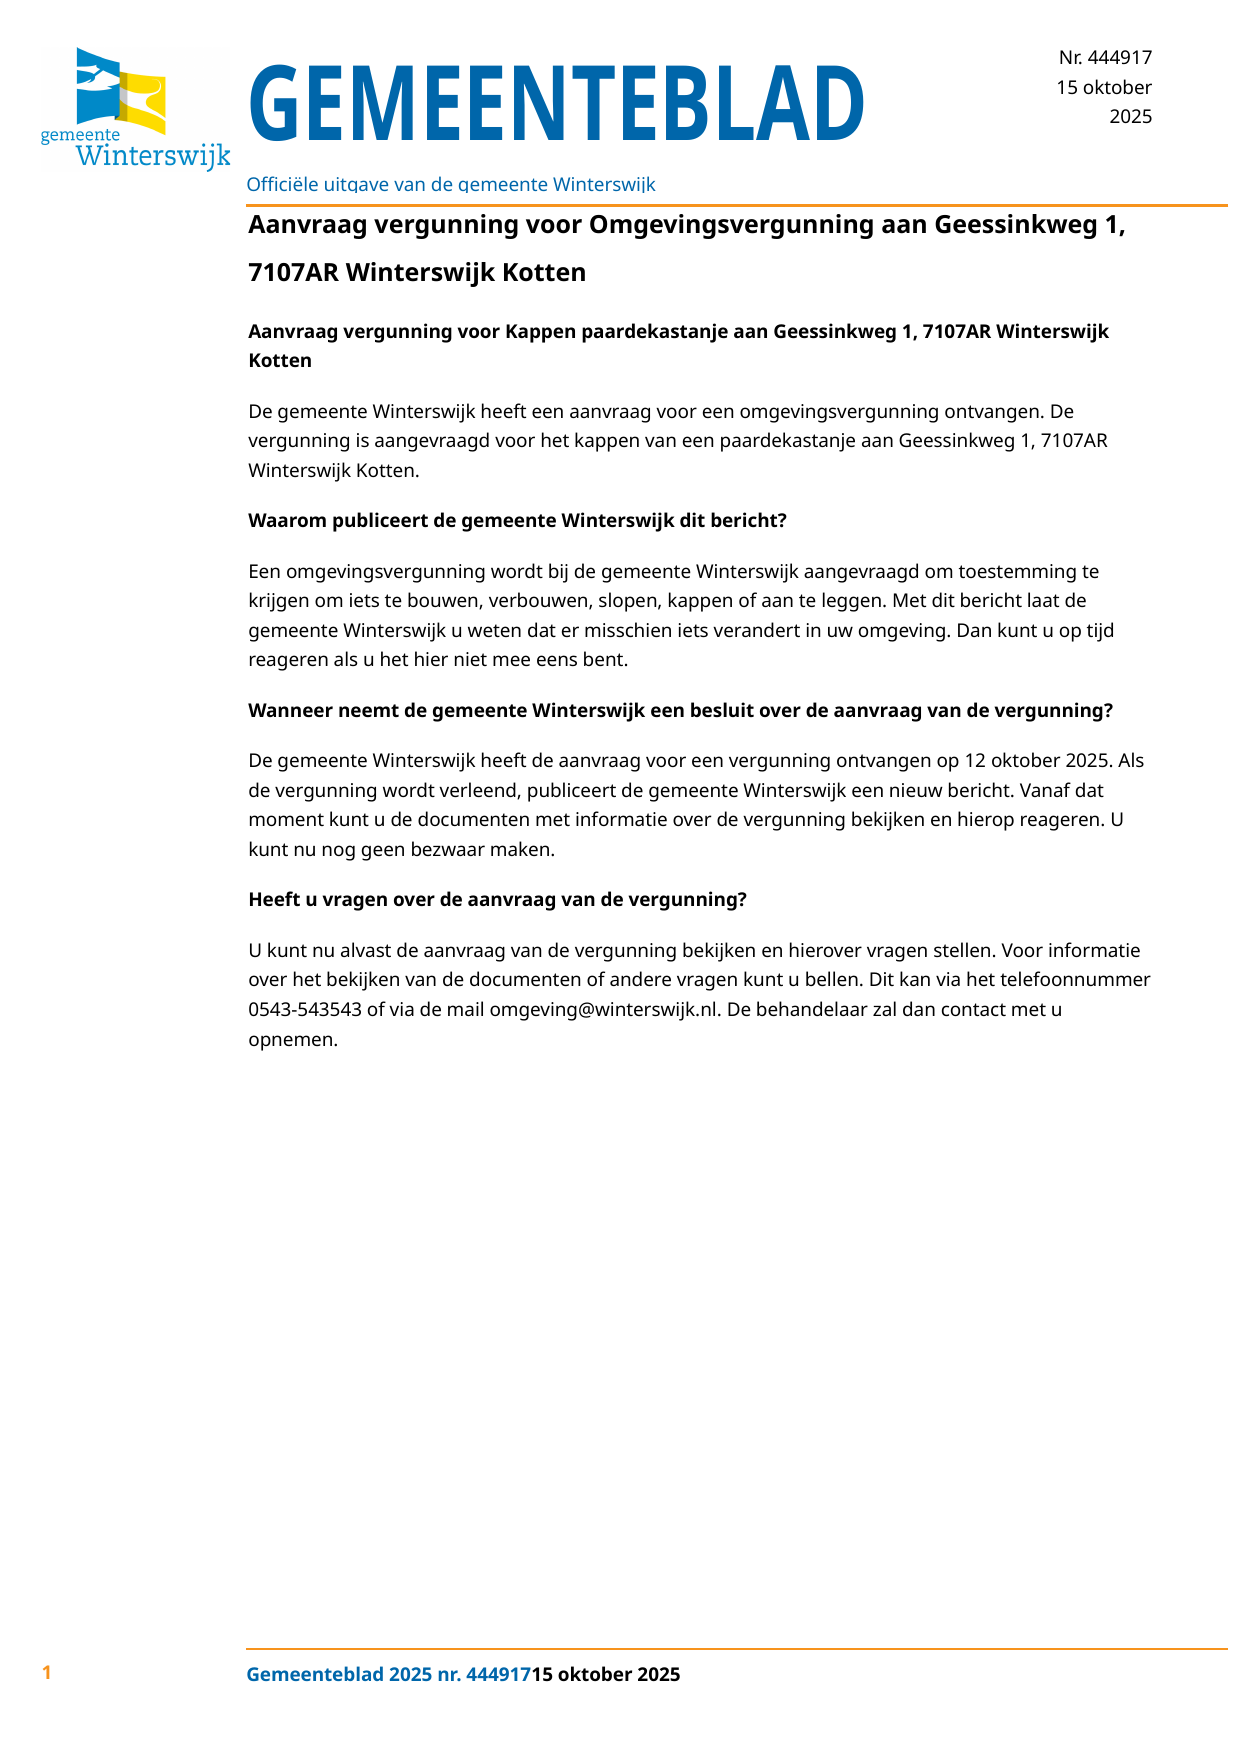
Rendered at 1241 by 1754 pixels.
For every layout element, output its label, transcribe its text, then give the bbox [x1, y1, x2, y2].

text Een omgevingsvergunning wordt bij de gemeente Winterswijk aangevraagd om toestemming te krijgen om iets te bouwen, verbouwen, slopen, kappen of aan te leggen. Met dit bericht laat de gemeente Winterswijk u weten dat er misschien iets verandert in uw omgeving. Dan kunt u op tijd reageren als u het hier niet mee eens bent. [248, 558, 1152, 672]
picture [41, 47, 231, 172]
text Aanvraag vergunning voor Omgevingsvergunning aan Geessinkweg 1, 7107AR Winterswijk Kotten [248, 207, 1152, 288]
text Wanneer neemt de gemeente Winterswijk een besluit over de aanvraag van de vergunning? [248, 697, 1152, 723]
text De gemeente Winterswijk heeft de aanvraag voor een vergunning ontvangen op 12 oktober 2025. Als de vergunning wordt verleend, publiceert de gemeente Winterswijk een nieuw bericht. Vanaf dat moment kunt u de documenten met informatie over de vergunning bekijken en hierop reageren. U kunt nu nog geen bezwaar maken. [248, 747, 1152, 862]
text De gemeente Winterswijk heeft een aanvraag voor een omgevingsvergunning ontvangen. De vergunning is aangevraagd voor het kappen van een paardekastanje aan Geessinkweg 1, 7107AR Winterswijk Kotten. [248, 398, 1152, 483]
text Heeft u vragen over de aanvraag van de vergunning? [248, 887, 1152, 912]
picture [225, 153, 231, 162]
text U kunt nu alvast de aanvraag van de vergunning bekijken en hierover vragen stellen. Voor informatie over het bekijken van de documenten of andere vragen kunt u bellen. Dit kan via het telefoonnummer 0543-543543 of via de mail omgeving@winterswijk.nl. De behandelaar zal dan contact met u opnemen. [248, 937, 1152, 1052]
text Waarom publiceert de gemeente Winterswijk dit bericht? [248, 507, 1152, 533]
text Aanvraag vergunning voor Kappen paardekastanje aan Geessinkweg 1, 7107AR Winterswijk Kotten [248, 318, 1152, 373]
